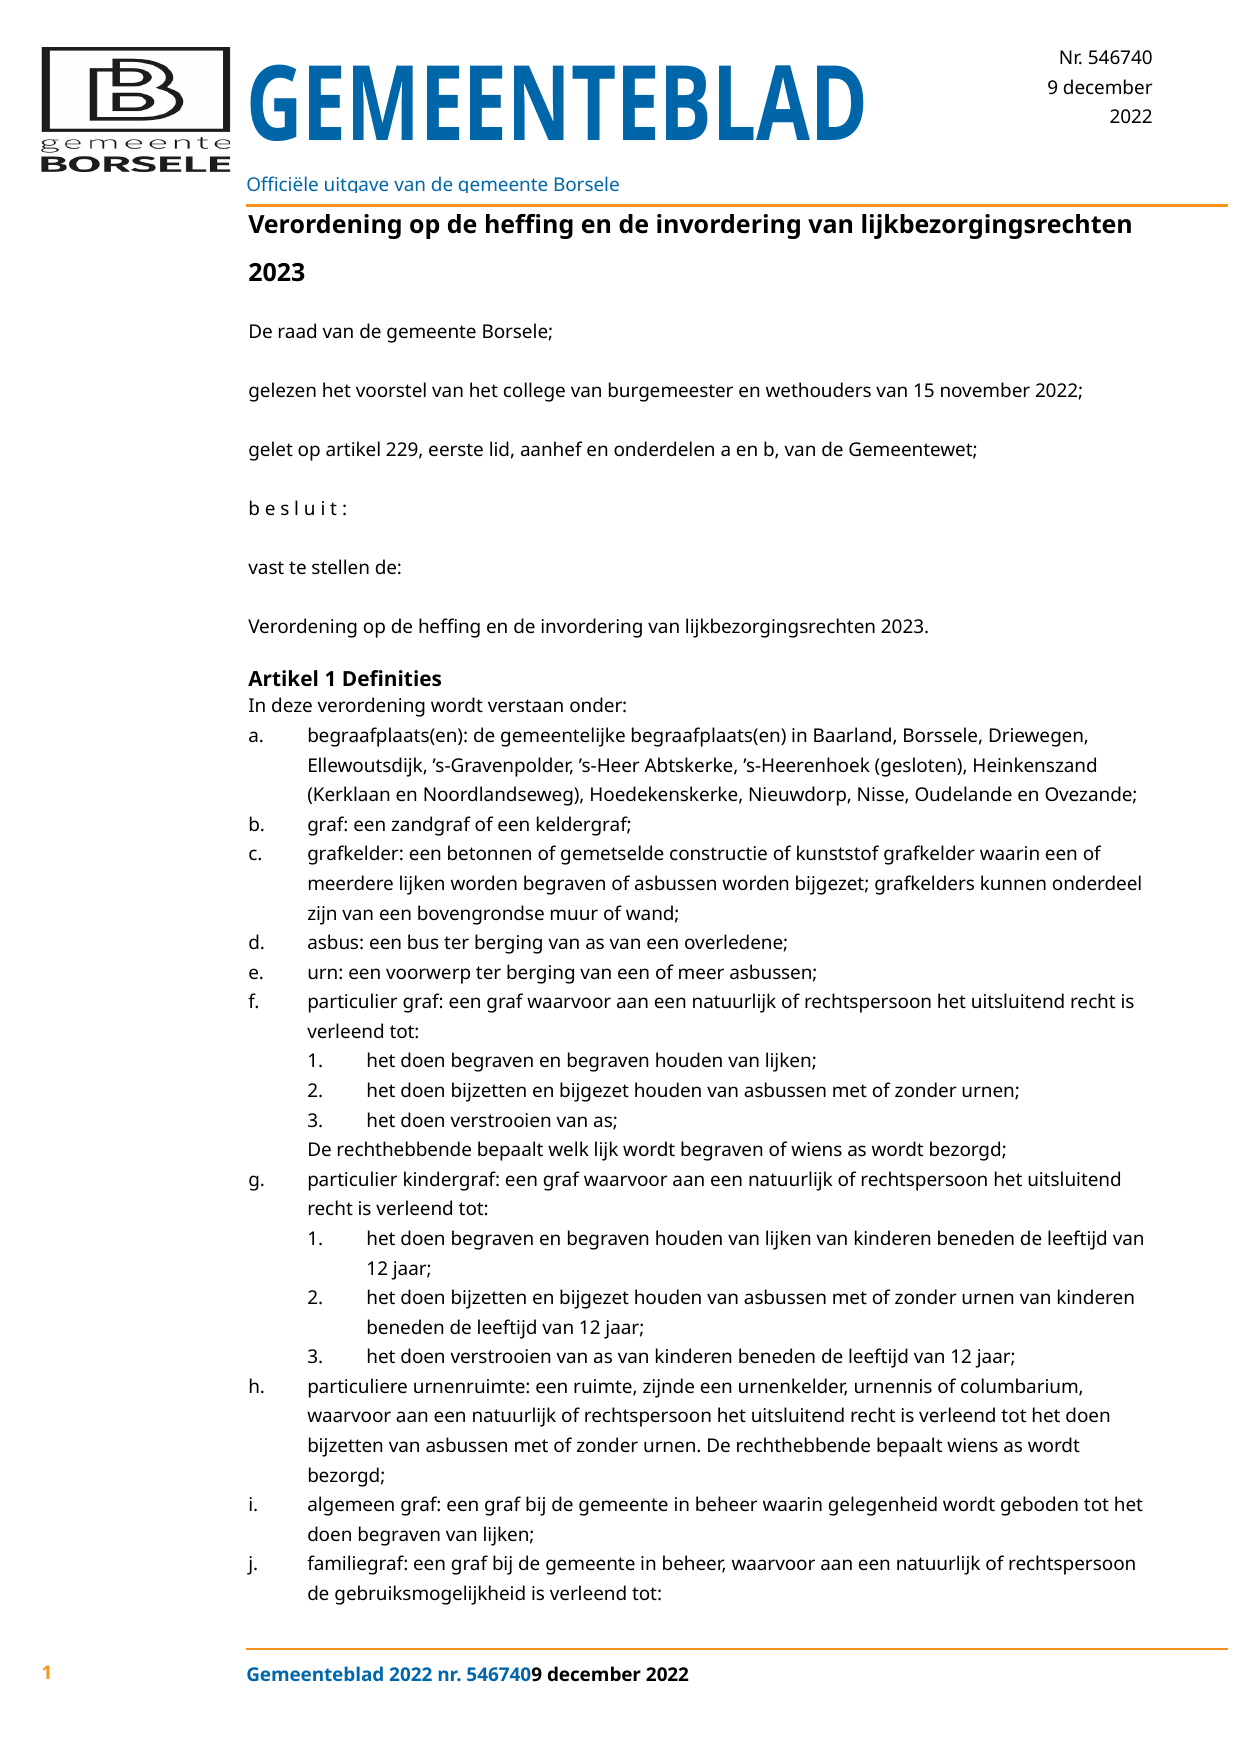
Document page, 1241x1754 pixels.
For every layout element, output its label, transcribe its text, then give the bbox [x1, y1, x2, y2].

list asbus: een bus ter berging van as van een overledene; [248, 929, 1152, 955]
text Artikel 1 Definities [248, 664, 1152, 693]
list particulier kindergraf: een graf waarvoor aan een natuurlijk of rechtspersoon het uitsluitend recht is verleend tot: [248, 1166, 1152, 1221]
text Verordening op de heffing en de invordering van lijkbezorgingsrechten 2023. [248, 614, 1152, 639]
list algemeen graf: een graf bij de gemeente in beheer waarin gelegenheid wordt geboden tot het doen begraven van lijken; [248, 1491, 1152, 1547]
list graf: een zandgraf of een keldergraf; [248, 811, 1152, 837]
list begraafplaats(en): de gemeentelijke begraafplaats(en) in Baarland, Borssele, Driewegen, Ellewoutsdijk, ’s-Gravenpolder, ’s-Heer Abtskerke, ’s-Heerenhoek (gesloten), Heinkenszand (Kerklaan en Noordlandseweg), Hoedekenskerke, Nieuwdorp, Nisse, Oudelande en Ovezande; [248, 722, 1152, 807]
text In deze verordening wordt verstaan onder: [248, 693, 1152, 718]
list particuliere urnenruimte: een ruimte, zijnde een urnenkelder, urnennis of columbarium, waarvoor aan een natuurlijk of rechtspersoon het uitsluitend recht is verleend tot het doen bijzetten van asbussen met of zonder urnen. De rechthebbende bepaalt wiens as wordt bezorgd; [248, 1373, 1152, 1487]
text vast te stellen de: [248, 554, 1152, 580]
picture [41, 47, 231, 172]
list familiegraf: een graf bij de gemeente in beheer, waarvoor aan een natuurlijk of rechtspersoon de gebruiksmogelijkheid is verleend tot: [248, 1551, 1152, 1606]
list het doen begraven en begraven houden van lijken; [307, 1048, 1152, 1073]
text gelezen het voorstel van het college van burgemeester en wethouders van 15 november 2022; [248, 377, 1152, 403]
list het doen verstrooien van as van kinderen beneden de leeftijd van 12 jaar; [307, 1343, 1152, 1369]
list het doen bijzetten en bijgezet houden van asbussen met of zonder urnen van kinderen beneden de leeftijd van 12 jaar; [307, 1284, 1152, 1339]
text Verordening op de heffing en de invordering van lijkbezorgingsrechten 2023 [248, 207, 1152, 288]
list het doen bijzetten en bijgezet houden van asbussen met of zonder urnen; [307, 1077, 1152, 1103]
list De rechthebbende bepaalt welk lijk wordt begraven of wiens as wordt bezorgd; [248, 1136, 1152, 1162]
list particulier graf: een graf waarvoor aan een natuurlijk of rechtspersoon het uitsluitend recht is verleend tot: [248, 988, 1152, 1044]
list grafkelder: een betonnen of gemetselde constructie of kunststof grafkelder waarin een of meerdere lijken worden begraven of asbussen worden bijgezet; grafkelders kunnen onderdeel zijn van een bovengrondse muur of wand; [248, 841, 1152, 925]
text gelet op artikel 229, eerste lid, aanhef en onderdelen a en b, van de Gemeentewet; [248, 436, 1152, 462]
list het doen begraven en begraven houden van lijken van kinderen beneden de leeftijd van 12 jaar; [307, 1225, 1152, 1280]
text b e s l u i t : [248, 495, 1152, 521]
list urn: een voorwerp ter berging van een of meer asbussen; [248, 959, 1152, 984]
list het doen verstrooien van as; [307, 1107, 1152, 1132]
text De raad van de gemeente Borsele; [248, 318, 1152, 344]
